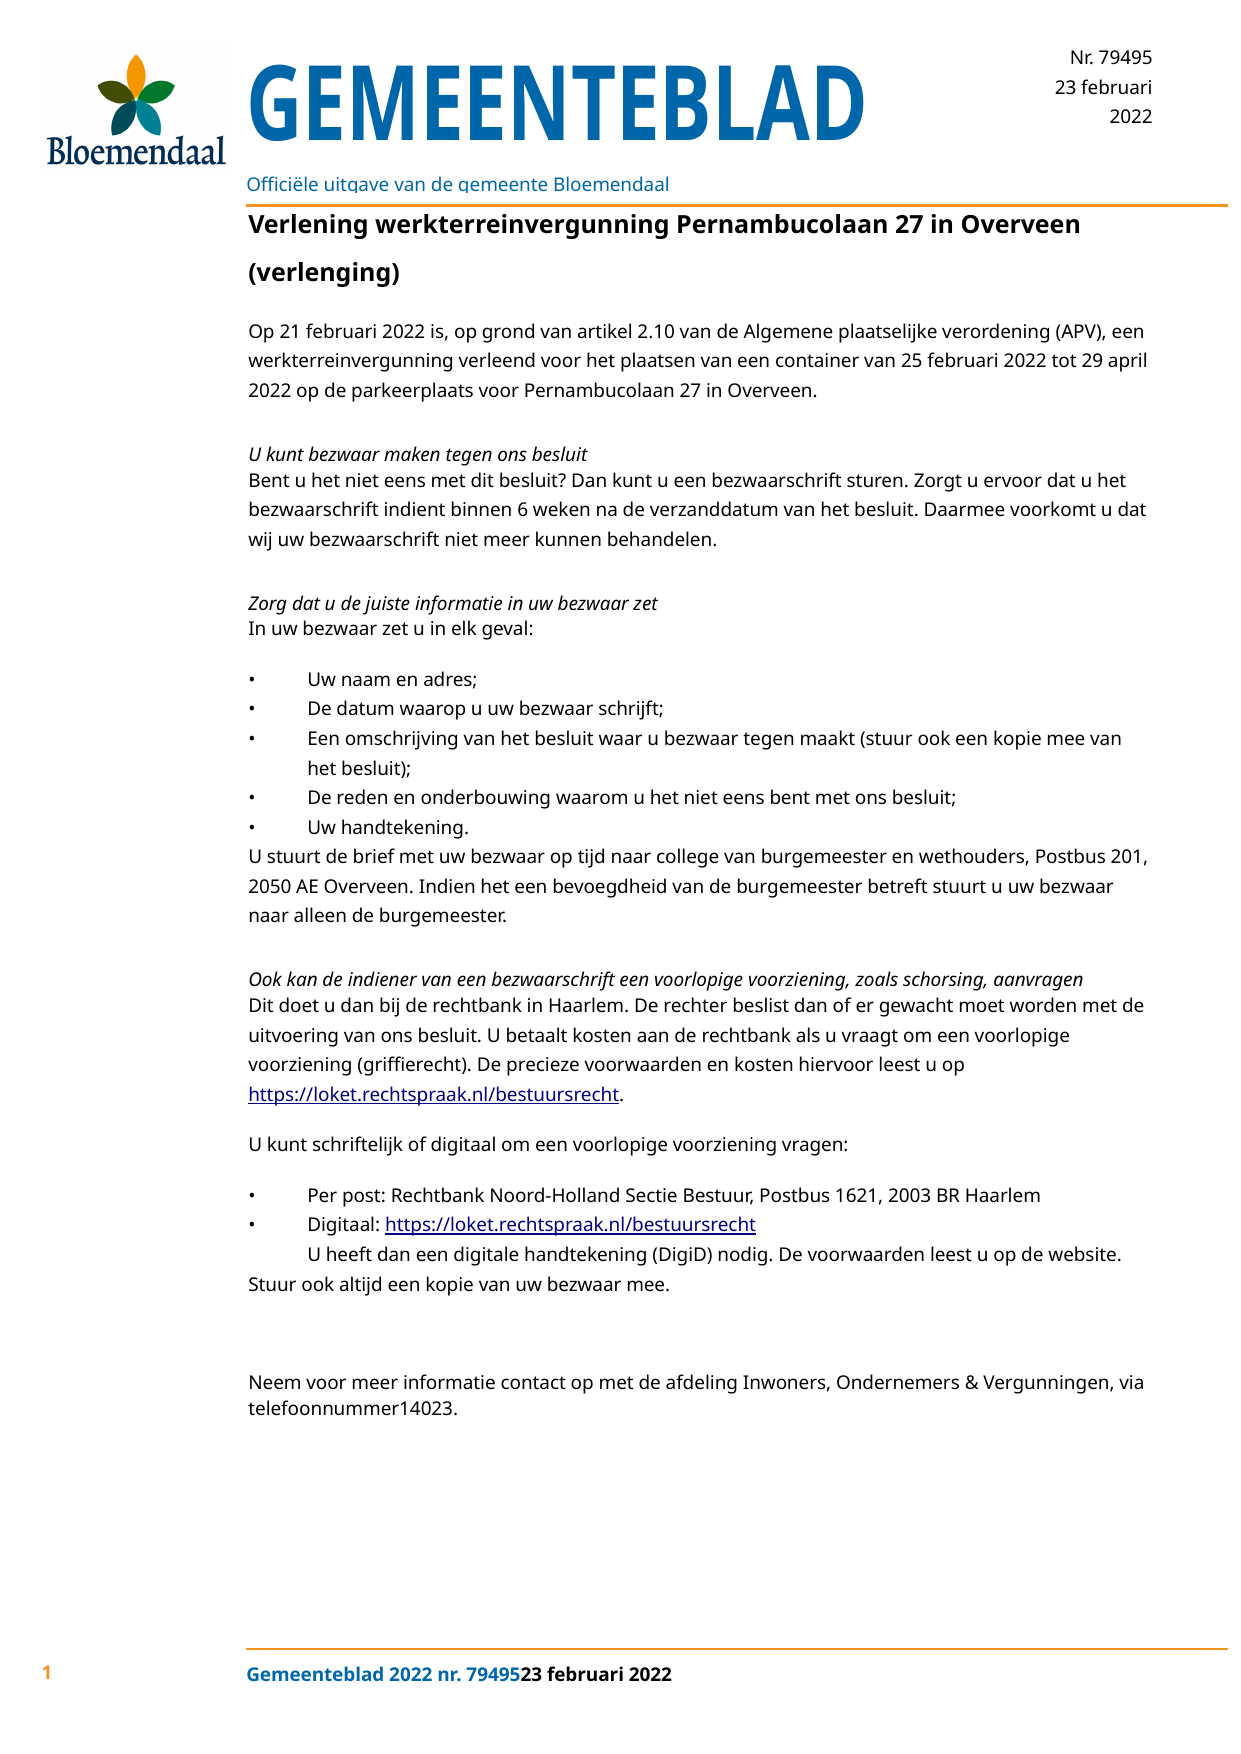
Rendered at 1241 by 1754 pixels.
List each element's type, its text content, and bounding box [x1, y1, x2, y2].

text Op 21 februari 2022 is, op grond van artikel 2.10 van de Algemene plaatselijke verordening (APV), een werkterreinvergunning verleend voor het plaatsen van een container van 25 februari 2022 tot 29 april 2022 op de parkeerplaats voor Pernambucolaan 27 in Overveen. [248, 318, 1152, 403]
list Een omschrijving van het besluit waar u bezwaar tegen maakt (stuur ook een kopie mee van het besluit); [248, 725, 1152, 781]
text U kunt schriftelijk of digitaal om een voorlopige voorziening vragen: [248, 1132, 1152, 1157]
list Digitaal: https://loket.rechtspraak.nl/bestuursrecht [248, 1212, 1152, 1237]
list Uw naam en adres; [248, 666, 1152, 692]
text Zorg dat u de juiste informatie in uw bezwaar zet [248, 590, 1152, 616]
text Verlening werkterreinvergunning Pernambucolaan 27 in Overveen (verlenging) [248, 207, 1152, 288]
list Per post: Rechtbank Noord-Holland Sectie Bestuur, Postbus 1621, 2003 BR Haarlem [248, 1182, 1152, 1208]
text U kunt bezwaar maken tegen ons besluit [248, 441, 1152, 467]
list U heeft dan een digitale handtekening (DigiD) nodig. De voorwaarden leest u op de website. [248, 1241, 1152, 1267]
text Stuur ook altijd een kopie van uw bezwaar mee. [248, 1271, 1152, 1296]
text U stuurt de brief met uw bezwaar op tijd naar college van burgemeester en wethouders, Postbus 201, 2050 AE Overveen. Indien het een bevoegdheid van de burgemeester betreft stuurt u uw bezwaar naar alleen de burgemeester. [248, 843, 1152, 928]
picture [41, 47, 231, 172]
list Uw handtekening. [248, 814, 1152, 840]
text Dit doet u dan bij de rechtbank in Haarlem. De rechter beslist dan of er gewacht moet worden met de uitvoering van ons besluit. U betaalt kosten aan de rechtbank als u vraagt om een voorlopige voorziening (griffierecht). De precieze voorwaarden en kosten hiervoor leest u op https://loket.rechtspraak.nl/bestuursrecht. [248, 992, 1152, 1107]
text Neem voor meer informatie contact op met de afdeling Inwoners, Ondernemers & Vergunningen, via telefoonnummer14023. [248, 1369, 1152, 1420]
text Bent u het niet eens met dit besluit? Dan kunt u een bezwaarschrift sturen. Zorgt u ervoor dat u het bezwaarschrift indient binnen 6 weken na de verzanddatum van het besluit. Daarmee voorkomt u dat wij uw bezwaarschrift niet meer kunnen behandelen. [248, 467, 1152, 552]
list De datum waarop u uw bezwaar schrijft; [248, 696, 1152, 721]
list De reden en onderbouwing waarom u het niet eens bent met ons besluit; [248, 784, 1152, 810]
text Ook kan de indiener van een bezwaarschrift een voorlopige voorziening, zoals schorsing, aanvragen [248, 967, 1152, 992]
text In uw bezwaar zet u in elk geval: [248, 616, 1152, 641]
